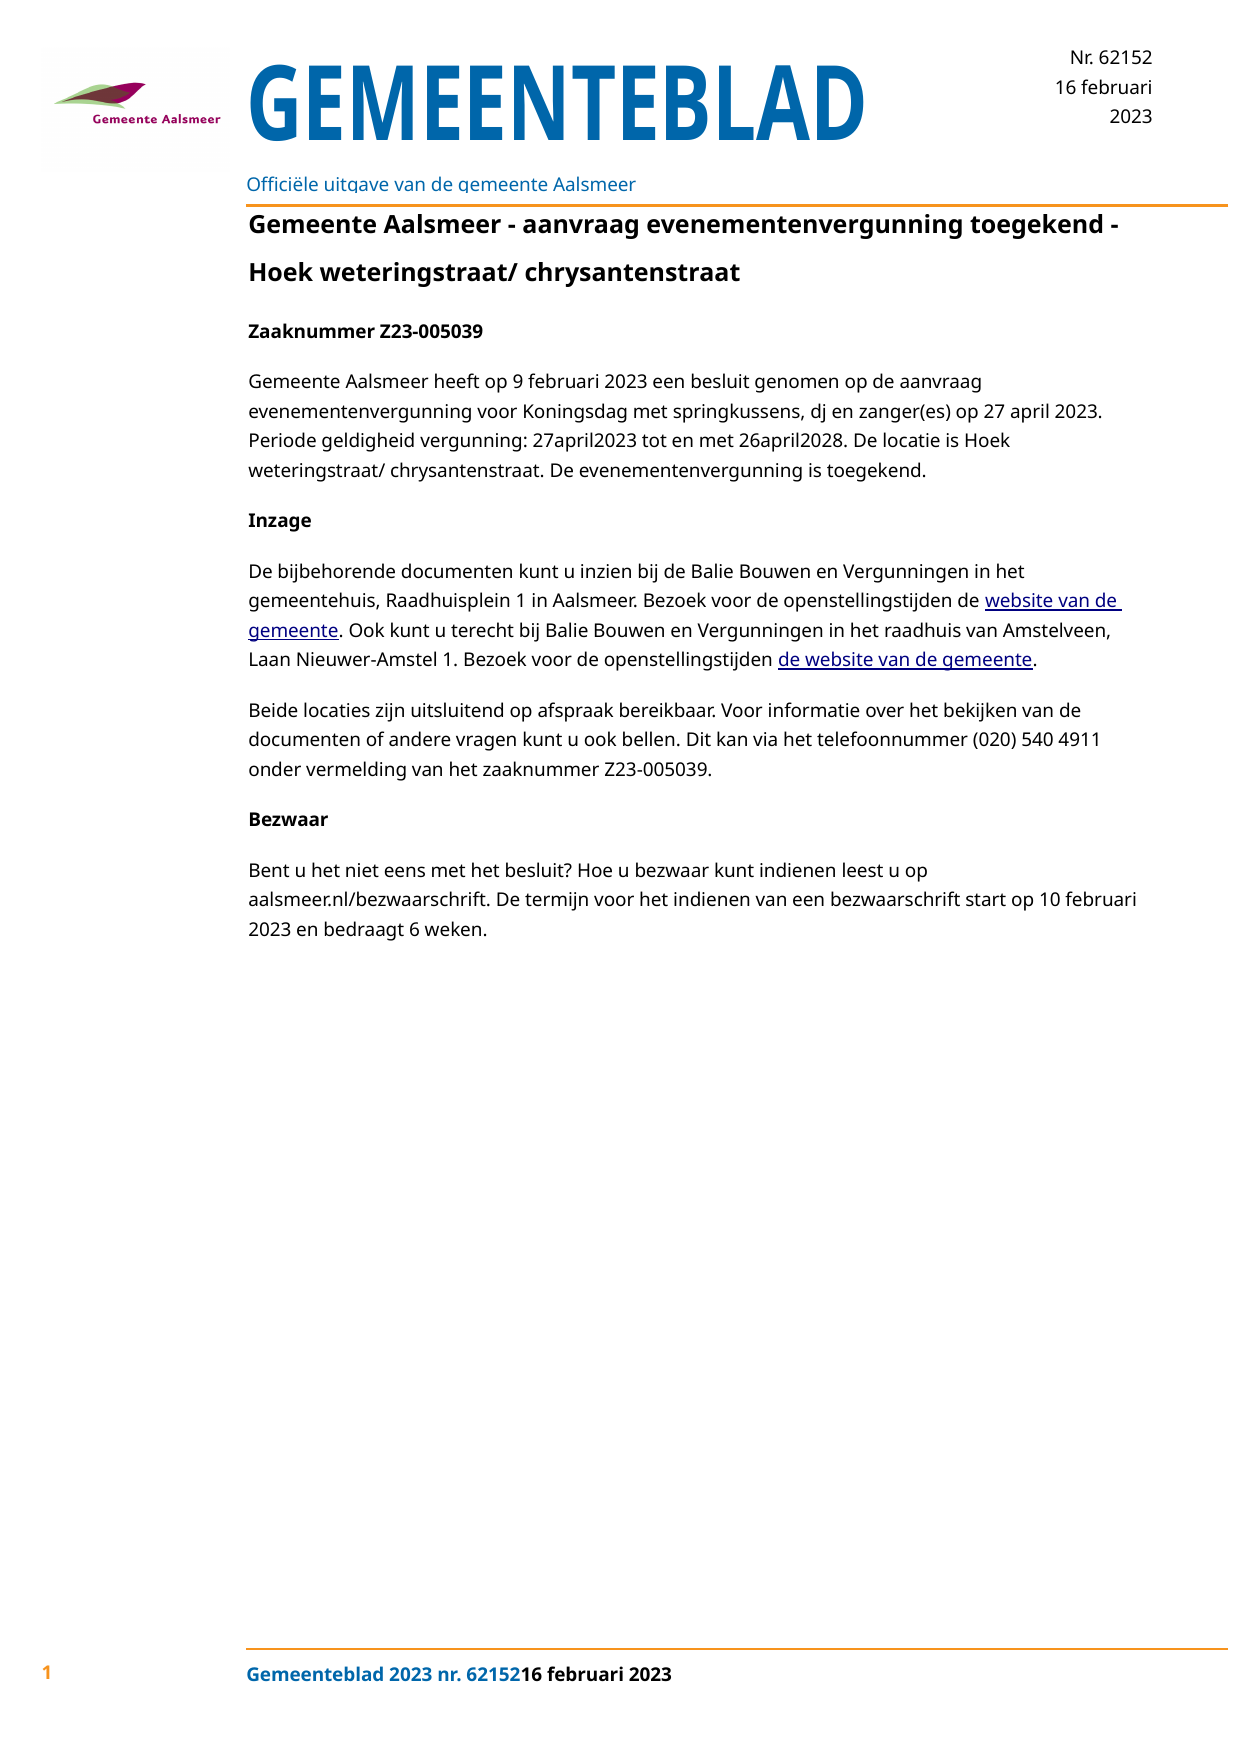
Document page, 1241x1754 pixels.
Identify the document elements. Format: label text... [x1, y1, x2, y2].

text Bent u het niet eens met het besluit? Hoe u bezwaar kunt indienen leest u op aalsmeer.nl/bezwaarschrift. De termijn voor het indienen van een bezwaarschrift start op 10 februari 2023 en bedraagt 6 weken. [248, 857, 1152, 942]
text Gemeente Aalsmeer - aanvraag evenementenvergunning toegekend - Hoek weteringstraat/ chrysantenstraat [248, 207, 1152, 288]
text Gemeente Aalsmeer heeft op 9 februari 2023 een besluit genomen op de aanvraag evenementenvergunning voor Koningsdag met springkussens, dj en zanger(es) op 27 april 2023. Periode geldigheid vergunning: 27april2023 tot en met 26april2028. De locatie is Hoek weteringstraat/ chrysantenstraat. De evenementenvergunning is toegekend. [248, 368, 1152, 483]
picture [41, 47, 231, 172]
text Inzage [248, 507, 1152, 533]
text De bijbehorende documenten kunt u inzien bij de Balie Bouwen en Vergunningen in het gemeentehuis, Raadhuisplein 1 in Aalsmeer. Bezoek voor de openstellingstijden de website van de gemeente. Ook kunt u terecht bij Balie Bouwen en Vergunningen in het raadhuis van Amstelveen, Laan Nieuwer-Amstel 1. Bezoek voor de openstellingstijden de website van de gemeente. [248, 558, 1152, 672]
text Bezwaar [248, 807, 1152, 832]
text Zaaknummer Z23-005039 [248, 318, 1152, 344]
text Beide locaties zijn uitsluitend op afspraak bereikbaar. Voor informatie over het bekijken van de documenten of andere vragen kunt u ook bellen. Dit kan via het telefoonnummer (020) 540 4911 onder vermelding van het zaaknummer Z23-005039. [248, 697, 1152, 782]
